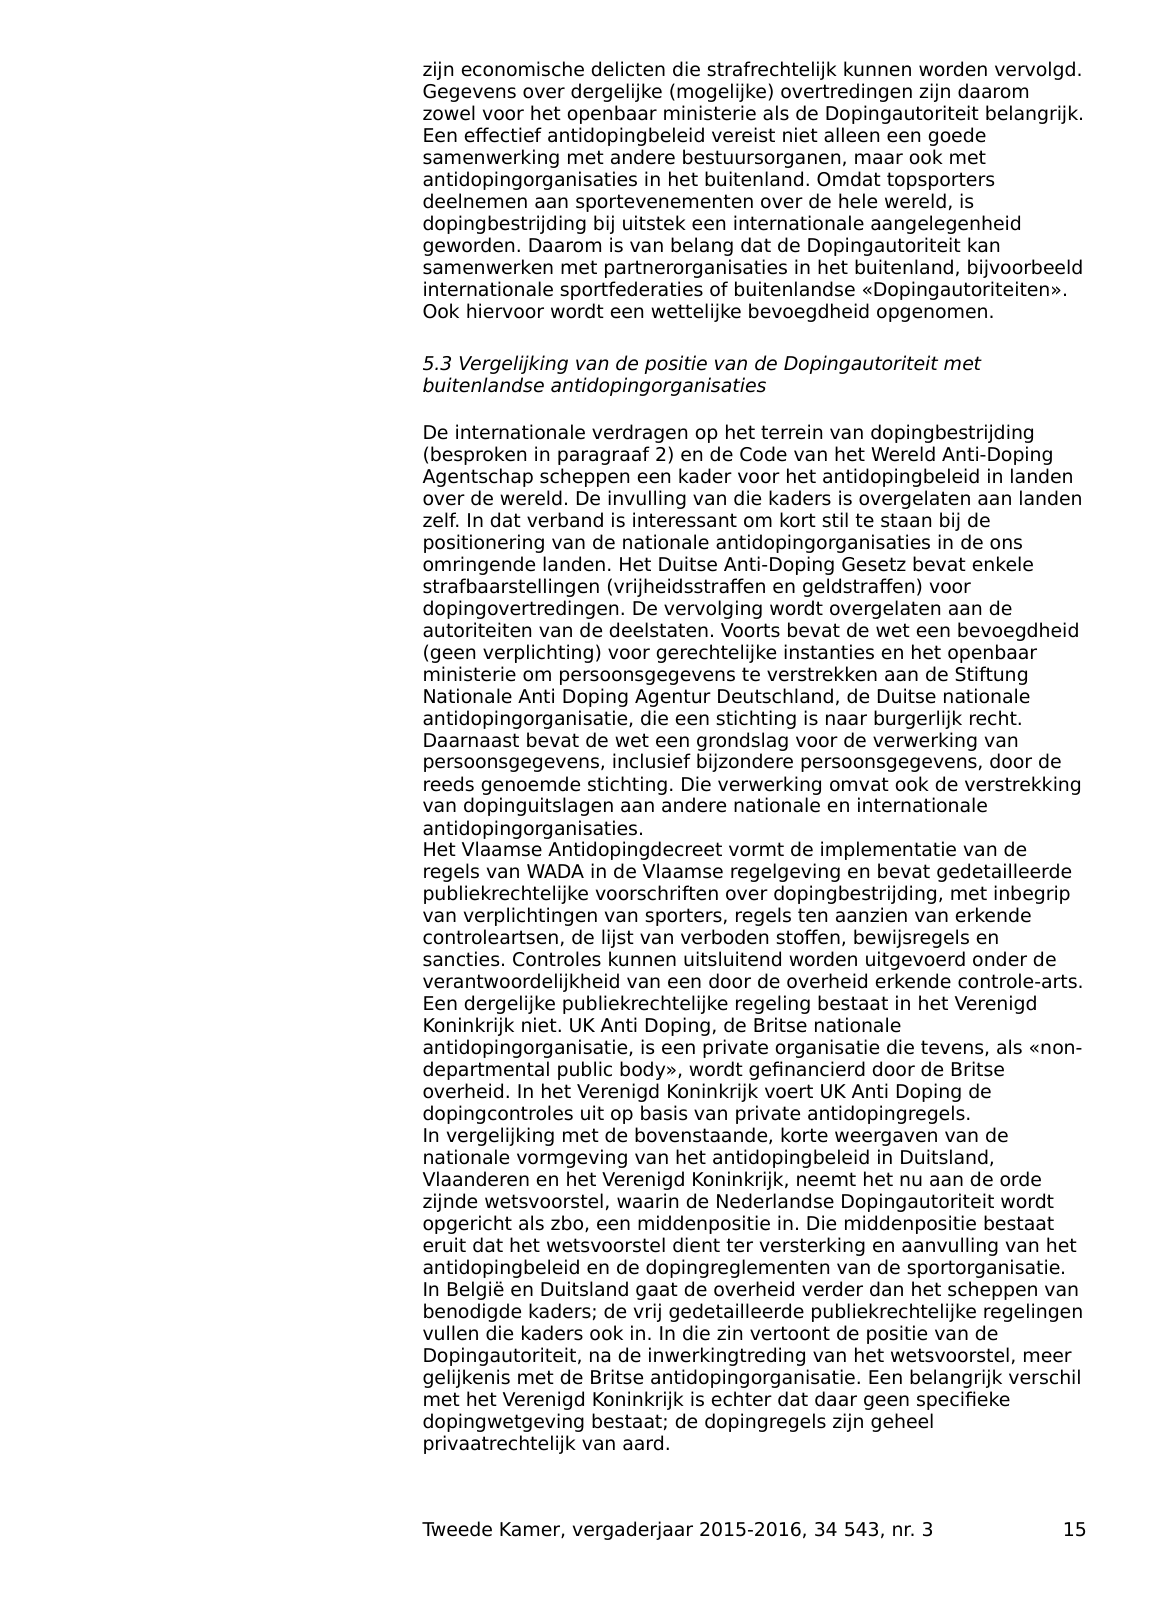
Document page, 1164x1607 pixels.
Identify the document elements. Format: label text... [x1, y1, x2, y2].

text In vergelijking met de bovenstaande, korte weergaven van de nationale vormgeving van het antidopingbeleid in Duitsland, Vlaanderen en het Verenigd Koninkrijk, neemt het nu aan de orde zijnde wetsvoorstel, waarin de Nederlandse Dopingautoriteit wordt opgericht als zbo, een middenpositie in. Die middenpositie bestaat eruit dat het wetsvoorstel dient ter versterking en aanvulling van het antidopingbeleid en de dopingreglementen van de sportorganisatie. In België en Duitsland gaat de overheid verder dan het scheppen van benodigde kaders; de vrij gedetailleerde publiekrechtelijke regelingen vullen die kaders ook in. In die zin vertoont de positie van de Dopingautoriteit, na de inwerkingtreding van het wetsvoorstel, meer gelijkenis met de Britse antidopingorganisatie. Een belangrijk verschil met het Verenigd Koninkrijk is echter dat daar geen specifieke dopingwetgeving bestaat; de dopingregels zijn geheel privaatrechtelijk van aard. [422, 1125, 1087, 1455]
text Het Vlaamse Antidopingdecreet vormt de implementatie van de regels van WADA in de Vlaamse regelgeving en bevat gedetailleerde publiekrechtelijke voorschriften over dopingbestrijding, met inbegrip van verplichtingen van sporters, regels ten aanzien van erkende controleartsen, de lijst van verboden stoffen, bewijsregels en sancties. Controles kunnen uitsluitend worden uitgevoerd onder de verantwoordelijkheid van een door de overheid erkende controle-arts. [422, 839, 1087, 993]
text zijn economische delicten die strafrechtelijk kunnen worden vervolgd. Gegevens over dergelijke (mogelijke) overtredingen zijn daarom zowel voor het openbaar ministerie als de Dopingautoriteit belangrijk. [422, 59, 1087, 125]
text Een dergelijke publiekrechtelijke regeling bestaat in het Verenigd Koninkrijk niet. UK Anti Doping, de Britse nationale antidopingorganisatie, is een private organisatie die tevens, als «non-departmental public body», wordt gefinancierd door de Britse overheid. In het Verenigd Koninkrijk voert UK Anti Doping de dopingcontroles uit op basis van private antidopingregels. [422, 993, 1087, 1125]
text Een effectief antidopingbeleid vereist niet alleen een goede samenwerking met andere bestuursorganen, maar ook met antidopingorganisaties in het buitenland. Omdat topsporters deelnemen aan sportevenementen over de hele wereld, is dopingbestrijding bij uitstek een internationale aangelegenheid geworden. Daarom is van belang dat de Dopingautoriteit kan samenwerken met partnerorganisaties in het buitenland, bijvoorbeeld internationale sportfederaties of buitenlandse «Dopingautoriteiten». Ook hiervoor wordt een wettelijke bevoegdheid opgenomen. [422, 125, 1087, 323]
subtitle 5.3 Vergelijking van de positie van de Dopingautoriteit met buitenlandse antidopingorganisaties [422, 353, 1087, 397]
text De internationale verdragen op het terrein van dopingbestrijding (besproken in paragraaf 2) en de Code van het Wereld Anti-Doping Agentschap scheppen een kader voor het antidopingbeleid in landen over de wereld. De invulling van die kaders is overgelaten aan landen zelf. In dat verband is interessant om kort stil te staan bij de positionering van de nationale antidopingorganisaties in de ons omringende landen. Het Duitse Anti-Doping Gesetz bevat enkele strafbaarstellingen (vrijheidsstraffen en geldstraffen) voor dopingovertredingen. De vervolging wordt overgelaten aan de autoriteiten van de deelstaten. Voorts bevat de wet een bevoegdheid (geen verplichting) voor gerechtelijke instanties en het openbaar ministerie om persoonsgegevens te verstrekken aan de Stiftung Nationale Anti Doping Agentur Deutschland, de Duitse nationale antidopingorganisatie, die een stichting is naar burgerlijk recht. Daarnaast bevat de wet een grondslag voor de verwerking van persoonsgegevens, inclusief bijzondere persoonsgegevens, door de reeds genoemde stichting. Die verwerking omvat ook de verstrekking van dopinguitslagen aan andere nationale en internationale antidopingorganisaties. [422, 422, 1087, 839]
